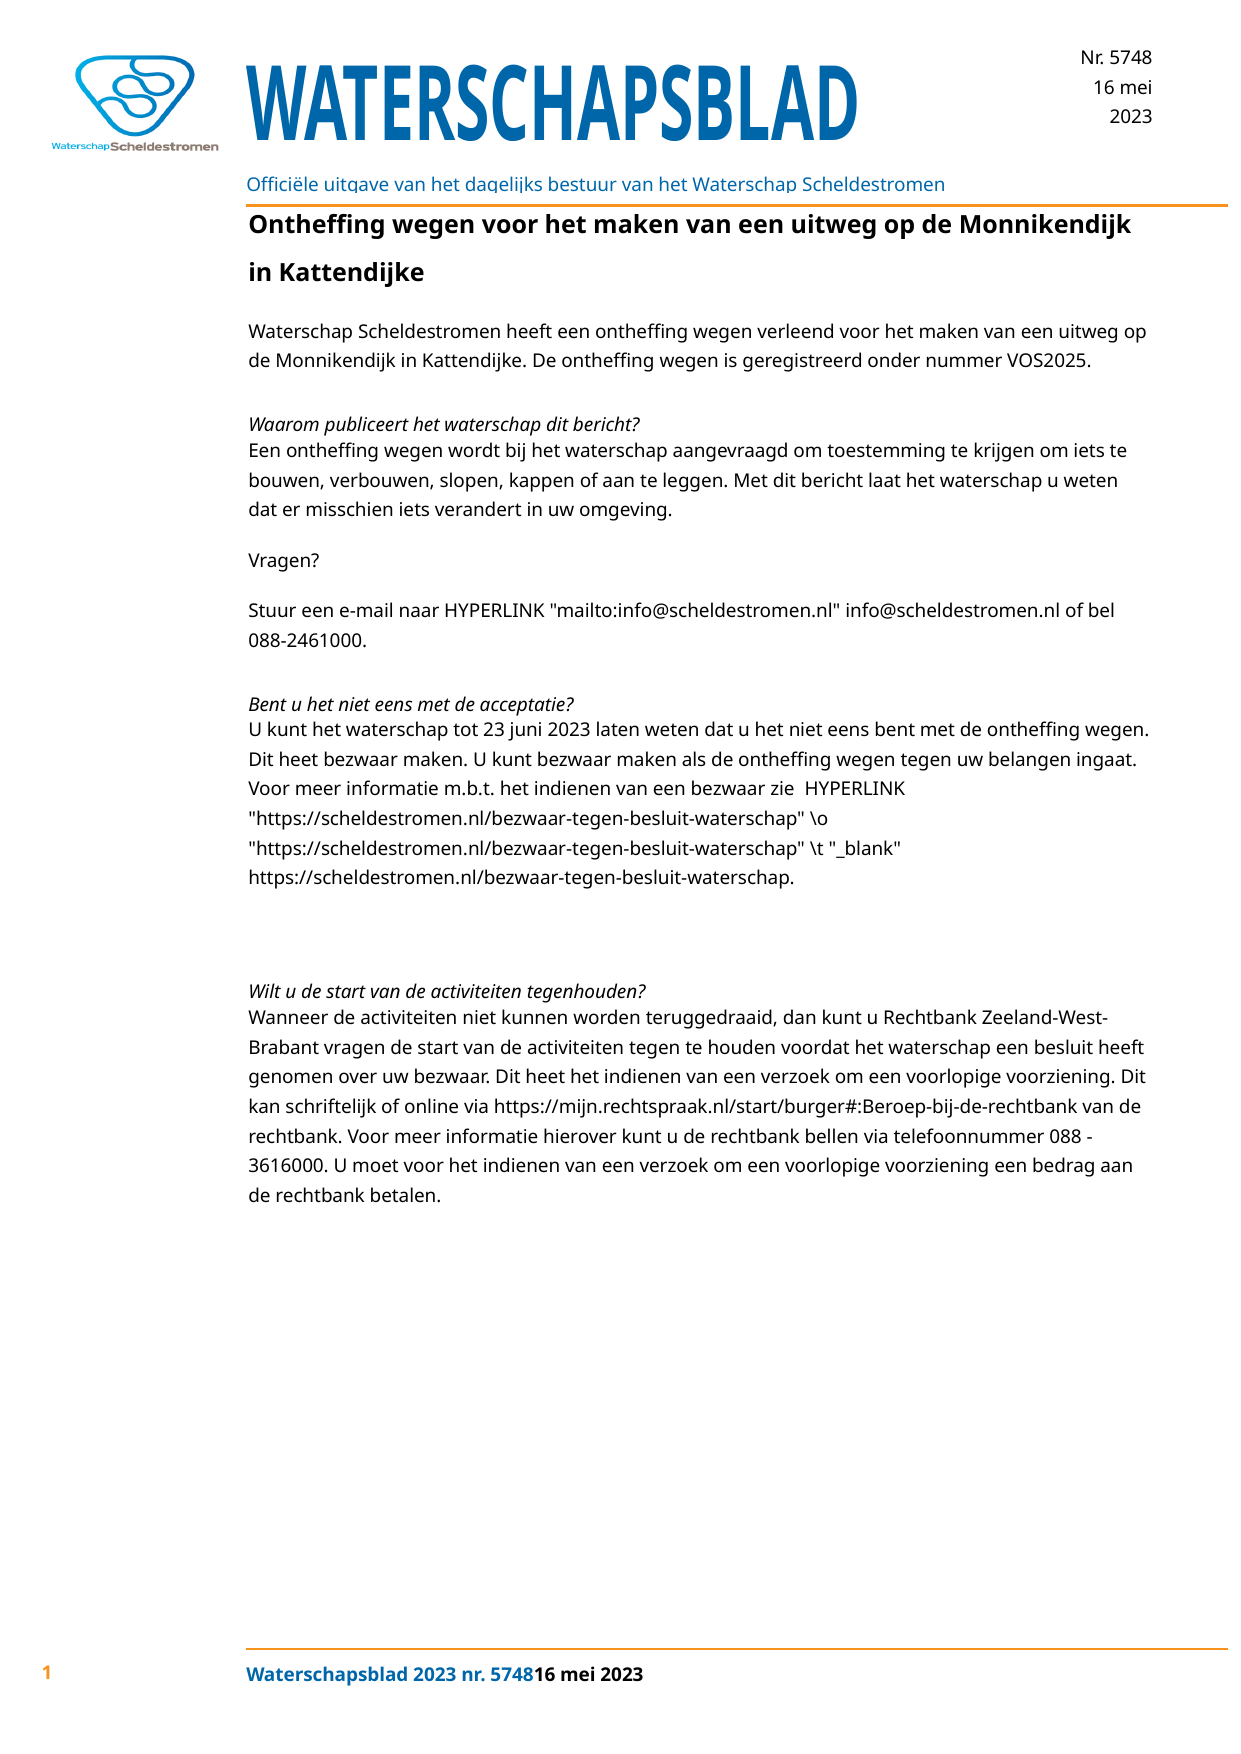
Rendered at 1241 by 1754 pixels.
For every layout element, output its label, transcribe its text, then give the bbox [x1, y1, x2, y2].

text Wilt u de start van de activiteiten tegenhouden? [248, 979, 1152, 1004]
text Vragen? [248, 547, 1152, 572]
text Bent u het niet eens met de acceptatie? [248, 691, 1152, 716]
picture [41, 47, 231, 172]
text Stuur een e-mail naar HYPERLINK "mailto:info@scheldestromen.nl" info@scheldestromen.nl of bel 088-2461000. [248, 597, 1152, 652]
text Een ontheffing wegen wordt bij het waterschap aangevraagd om toestemming te krijgen om iets te bouwen, verbouwen, slopen, kappen of aan te leggen. Met dit bericht laat het waterschap u weten dat er misschien iets verandert in uw omgeving. [248, 437, 1152, 522]
text Waterschap Scheldestromen heeft een ontheffing wegen verleend voor het maken van een uitweg op de Monnikendijk in Kattendijke. De ontheffing wegen is geregistreerd onder nummer VOS2025. [248, 318, 1152, 373]
text Wanneer de activiteiten niet kunnen worden teruggedraaid, dan kunt u Rechtbank Zeeland-West-Brabant vragen de start van de activiteiten tegen te houden voordat het waterschap een besluit heeft genomen over uw bezwaar. Dit heet het indienen van een verzoek om een voorlopige voorziening. Dit kan schriftelijk of online via https://mijn.rechtspraak.nl/start/burger#:Beroep-bij-de-rechtbank van de rechtbank. Voor meer informatie hierover kunt u de rechtbank bellen via telefoonnummer 088 - 3616000. U moet voor het indienen van een verzoek om een voorlopige voorziening een bedrag aan de rechtbank betalen. [248, 1004, 1152, 1208]
text Waarom publiceert het waterschap dit bericht? [248, 411, 1152, 437]
text Ontheffing wegen voor het maken van een uitweg op de Monnikendijk in Kattendijke [248, 207, 1152, 288]
text U kunt het waterschap tot 23 juni 2023 laten weten dat u het niet eens bent met de ontheffing wegen. Dit heet bezwaar maken. U kunt bezwaar maken als de ontheffing wegen tegen uw belangen ingaat. Voor meer informatie m.b.t. het indienen van een bezwaar zie HYPERLINK "https://scheldestromen.nl/bezwaar-tegen-besluit-waterschap" \o "https://scheldestromen.nl/bezwaar-tegen-besluit-waterschap" \t "_blank" https://scheldestromen.nl/bezwaar-tegen-besluit-waterschap. [248, 716, 1152, 890]
